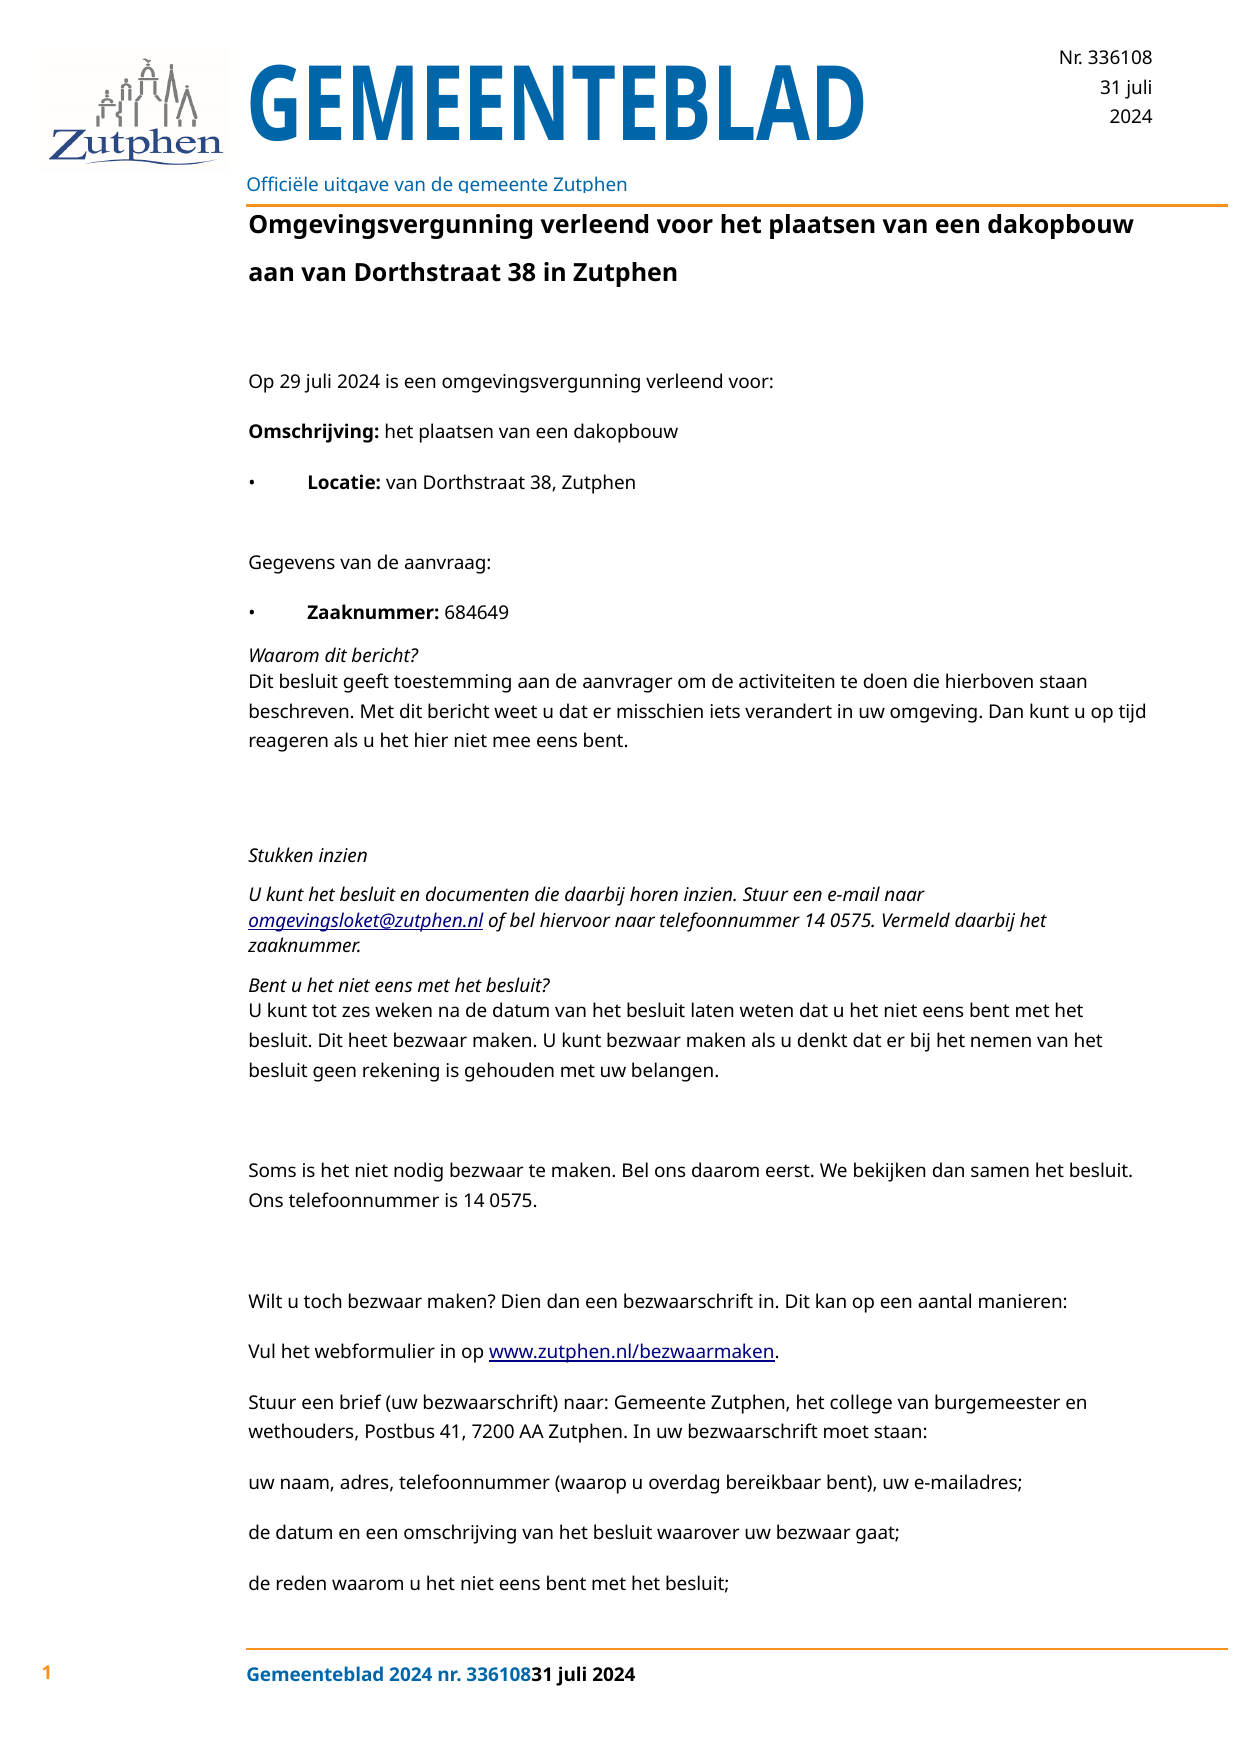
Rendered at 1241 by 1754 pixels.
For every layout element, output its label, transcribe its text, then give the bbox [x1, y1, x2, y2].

picture [41, 47, 231, 172]
list Locatie: van Dorthstraat 38, Zutphen [248, 469, 1152, 495]
text de reden waarom u het niet eens bent met het besluit; [248, 1570, 1152, 1596]
text Vul het webformulier in op www.zutphen.nl/bezwaarmaken. [248, 1338, 1152, 1364]
text uw naam, adres, telefoonnummer (waarop u overdag bereikbaar bent), uw e-mailadres; [248, 1469, 1152, 1495]
text Omgevingsvergunning verleend voor het plaatsen van een dakopbouw aan van Dorthstraat 38 in Zutphen [248, 207, 1152, 288]
text Waarom dit bericht? [248, 643, 1152, 668]
text Stuur een brief (uw bezwaarschrift) naar: Gemeente Zutphen, het college van burgemeester en wethouders, Postbus 41, 7200 AA Zutphen. In uw bezwaarschrift moet staan: [248, 1389, 1152, 1444]
text Bent u het niet eens met het besluit? [248, 972, 1152, 998]
text U kunt het besluit en documenten die daarbij horen inzien. Stuur een e-mail naar omgevingsloket@zutphen.nl of bel hiervoor naar telefoonnummer 14 0575. Vermeld daarbij het zaaknummer. [248, 881, 1152, 958]
text Gegevens van de aanvraag: [248, 549, 1152, 575]
text Omschrijving: het plaatsen van een dakopbouw [248, 419, 1152, 444]
text U kunt tot zes weken na de datum van het besluit laten weten dat u het niet eens bent met het besluit. Dit heet bezwaar maken. U kunt bezwaar maken als u denkt dat er bij het nemen van het besluit geen rekening is gehouden met uw belangen. [248, 998, 1152, 1083]
list Zaaknummer: 684649 [248, 599, 1152, 625]
text Wilt u toch bezwaar maken? Dien dan een bezwaarschrift in. Dit kan op een aantal manieren: [248, 1288, 1152, 1314]
text Stukken inzien [248, 842, 1152, 868]
text Op 29 juli 2024 is een omgevingsvergunning verleend voor: [248, 368, 1152, 394]
text de datum en een omschrijving van het besluit waarover uw bezwaar gaat; [248, 1519, 1152, 1545]
text Dit besluit geeft toestemming aan de aanvrager om de activiteiten te doen die hierboven staan beschreven. Met dit bericht weet u dat er misschien iets verandert in uw omgeving. Dan kunt u op tijd reageren als u het hier niet mee eens bent. [248, 668, 1152, 753]
text Soms is het niet nodig bezwaar te maken. Bel ons daarom eerst. We bekijken dan samen het besluit. Ons telefoonnummer is 14 0575. [248, 1158, 1152, 1213]
